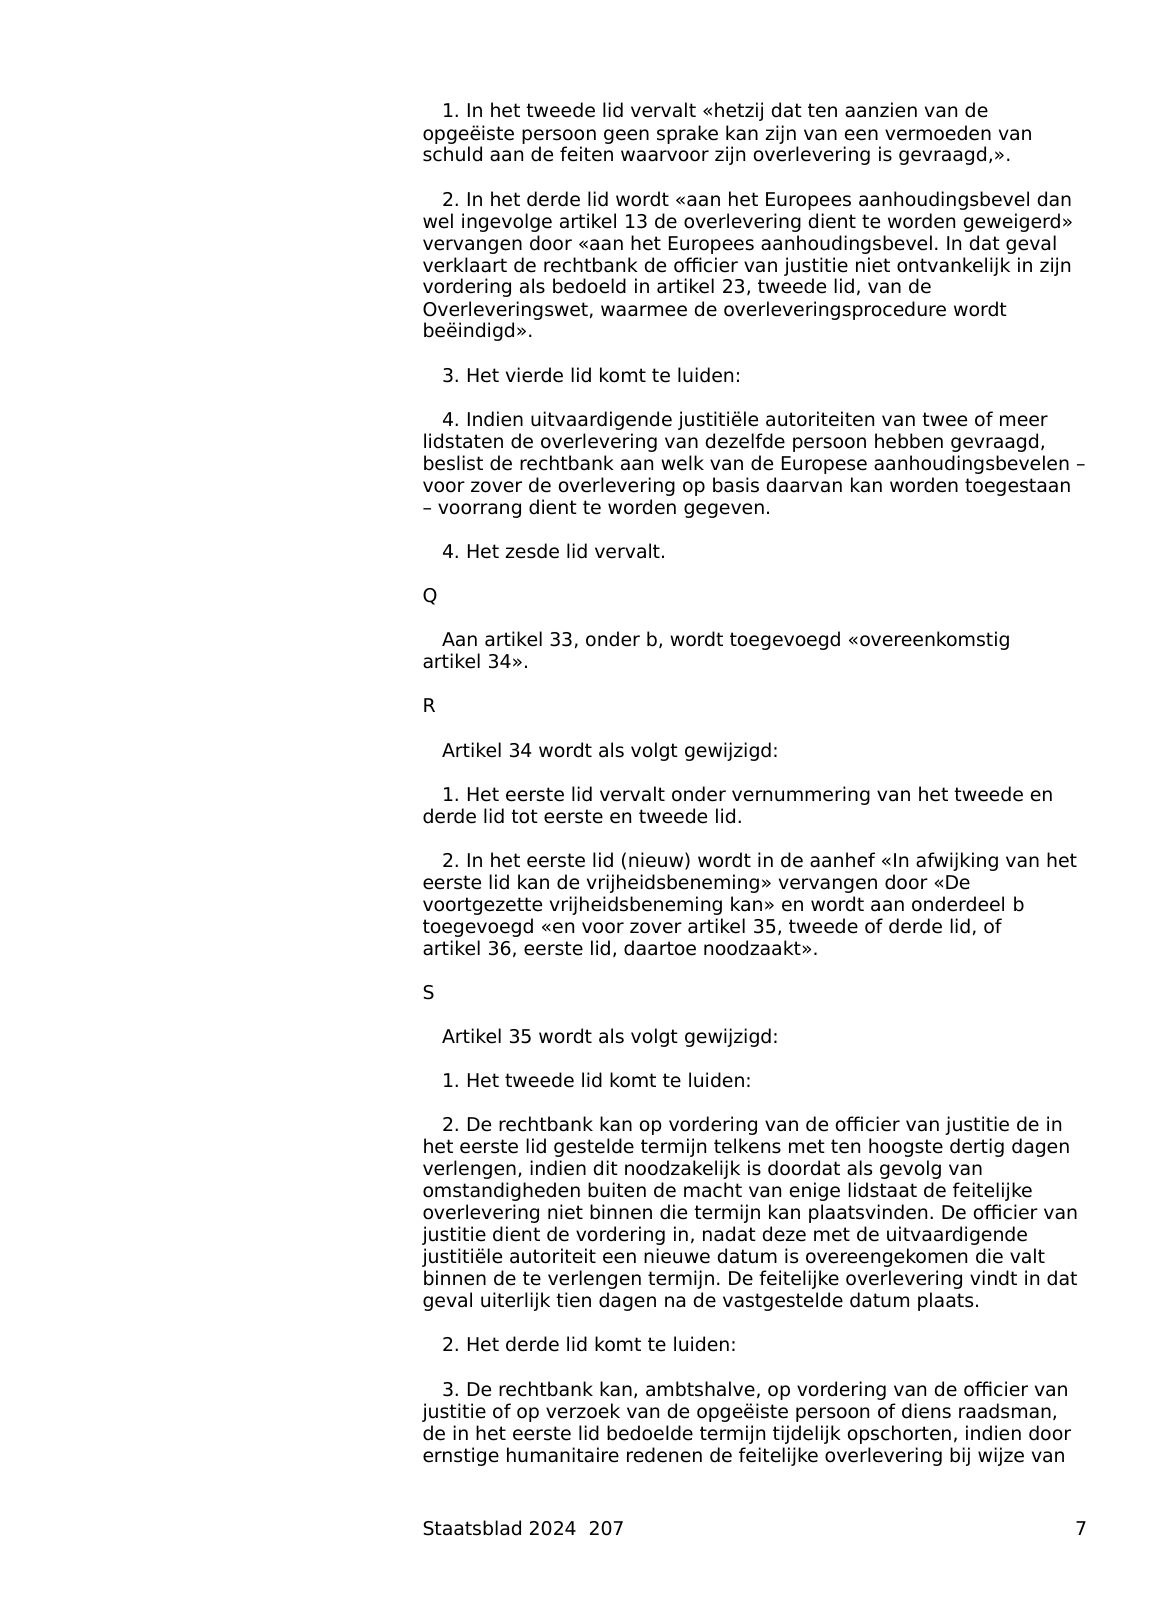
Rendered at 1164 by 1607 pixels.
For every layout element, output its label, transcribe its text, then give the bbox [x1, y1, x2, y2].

text 2. In het derde lid wordt «aan het Europees aanhoudingsbevel dan wel ingevolge artikel 13 de overlevering dient te worden geweigerd» vervangen door «aan het Europees aanhoudingsbevel. In dat geval verklaart de rechtbank de officier van justitie niet ontvankelijk in zijn vordering als bedoeld in artikel 23, tweede lid, van de Overleveringswet, waarmee de overleveringsprocedure wordt beëindigd». [422, 188, 1087, 342]
text Q [422, 585, 1087, 607]
text Artikel 34 wordt als volgt gewijzigd: [422, 739, 1087, 761]
text Aan artikel 33, onder b, wordt toegevoegd «overeenkomstig artikel 34». [422, 629, 1087, 673]
text 3. De rechtbank kan, ambtshalve, op vordering van de officier van justitie of op verzoek van de opgeëiste persoon of diens raadsman, de in het eerste lid bedoelde termijn tijdelijk opschorten, indien door ernstige humanitaire redenen de feitelijke overlevering bij wijze van [422, 1378, 1087, 1466]
text 1. In het tweede lid vervalt «hetzij dat ten aanzien van de opgeëiste persoon geen sprake kan zijn van een vermoeden van schuld aan de feiten waarvoor zijn overlevering is gevraagd,». [422, 100, 1087, 166]
text 1. Het eerste lid vervalt onder vernummering van het tweede en derde lid tot eerste en tweede lid. [422, 784, 1087, 828]
text 4. Het zesde lid vervalt. [422, 541, 1087, 563]
text 3. Het vierde lid komt te luiden: [422, 364, 1087, 387]
text R [422, 695, 1087, 717]
text 2. Het derde lid komt te luiden: [422, 1334, 1087, 1356]
text Artikel 35 wordt als volgt gewijzigd: [422, 1026, 1087, 1048]
text 2. In het eerste lid (nieuw) wordt in de aanhef «In afwijking van het eerste lid kan de vrijheidsbeneming» vervangen door «De voortgezette vrijheidsbeneming kan» en wordt aan onderdeel b toegevoegd «en voor zover artikel 35, tweede of derde lid, of artikel 36, eerste lid, daartoe noodzaakt». [422, 850, 1087, 960]
text S [422, 982, 1087, 1004]
text 2. De rechtbank kan op vordering van de officier van justitie de in het eerste lid gestelde termijn telkens met ten hoogste dertig dagen verlengen, indien dit noodzakelijk is doordat als gevolg van omstandigheden buiten de macht van enige lidstaat de feitelijke overlevering niet binnen die termijn kan plaatsvinden. De officier van justitie dient de vordering in, nadat deze met de uitvaardigende justitiële autoriteit een nieuwe datum is overeengekomen die valt binnen de te verlengen termijn. De feitelijke overlevering vindt in dat geval uiterlijk tien dagen na de vastgestelde datum plaats. [422, 1114, 1087, 1312]
text 4. Indien uitvaardigende justitiële autoriteiten van twee of meer lidstaten de overlevering van dezelfde persoon hebben gevraagd, beslist de rechtbank aan welk van de Europese aanhoudingsbevelen – voor zover de overlevering op basis daarvan kan worden toegestaan – voorrang dient te worden gegeven. [422, 409, 1087, 519]
text 1. Het tweede lid komt te luiden: [422, 1070, 1087, 1092]
